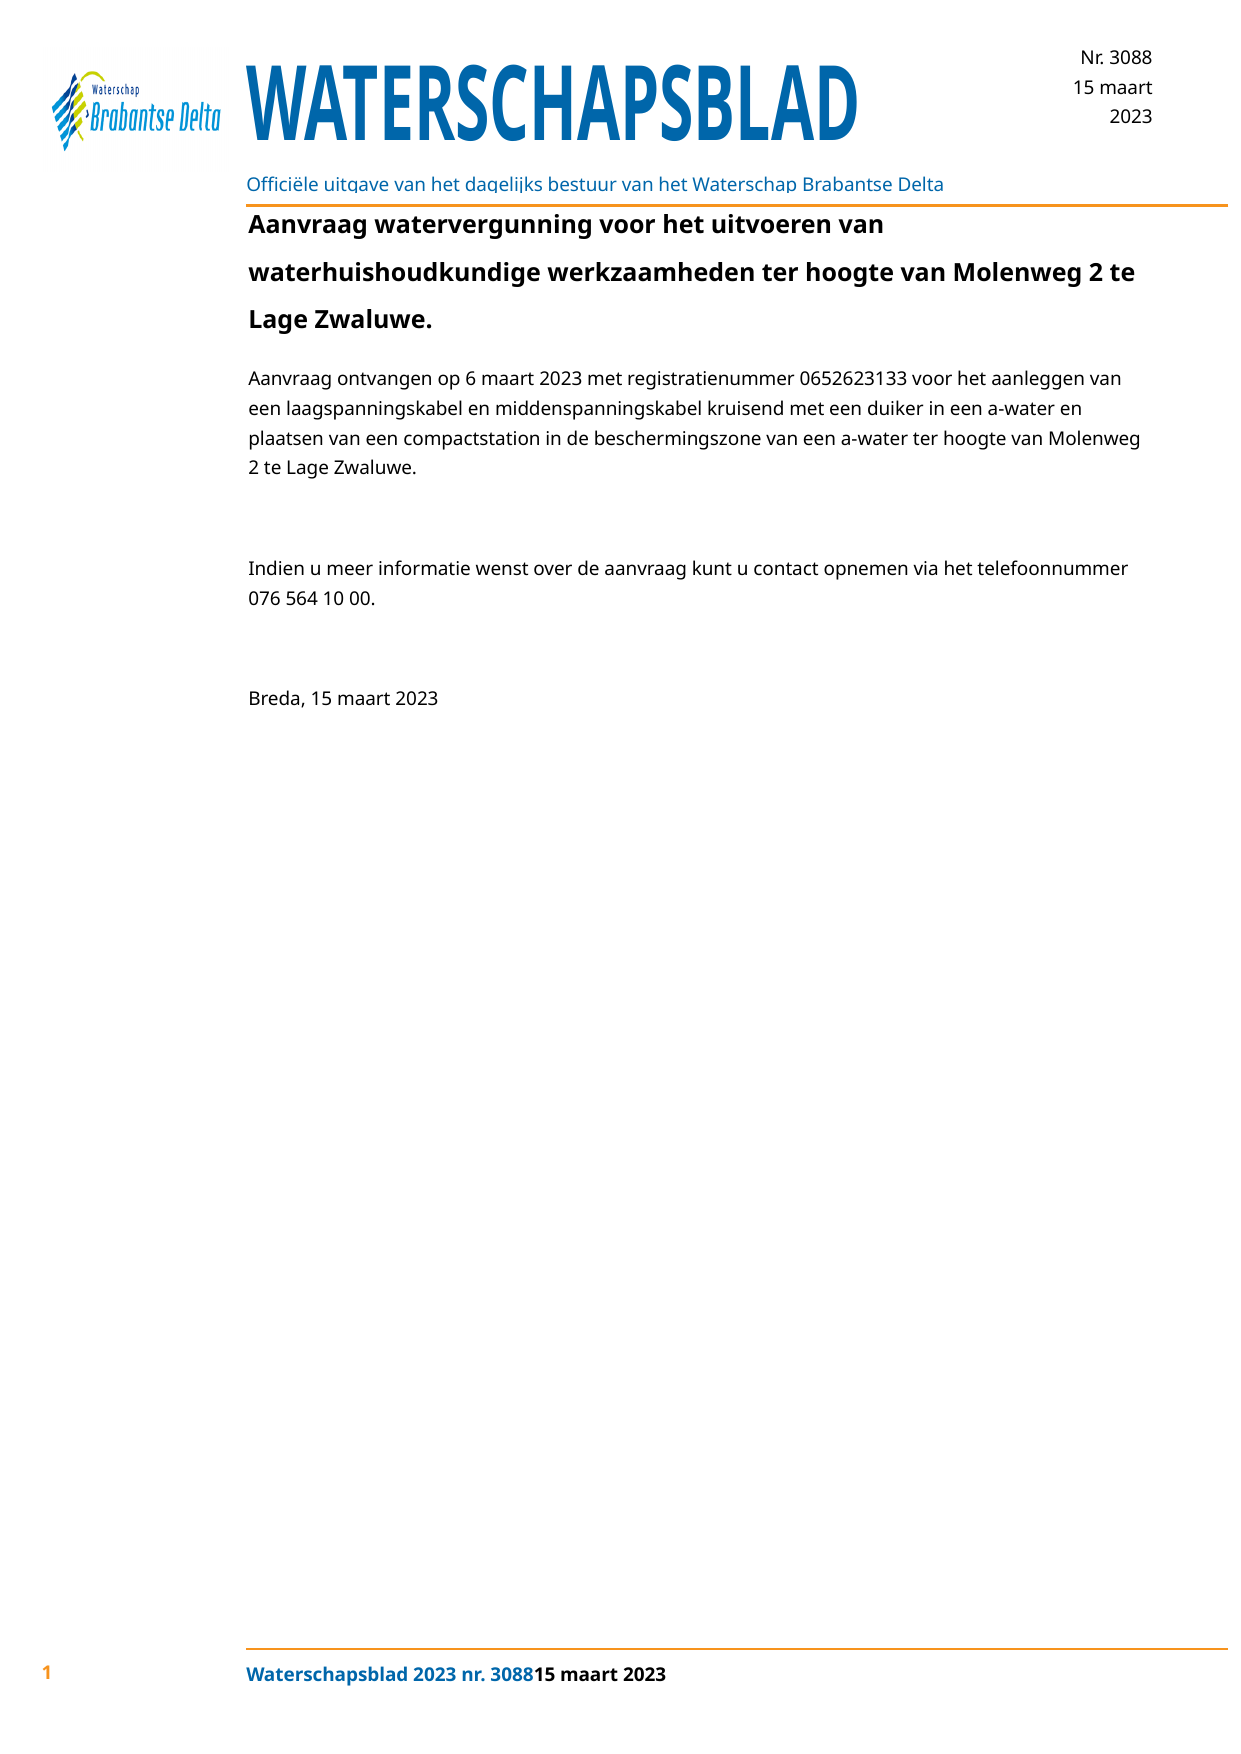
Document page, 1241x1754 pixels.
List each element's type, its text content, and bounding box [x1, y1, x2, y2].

text Indien u meer informatie wenst over de aanvraag kunt u contact opnemen via het telefoonnummer 076 564 10 00. [248, 555, 1152, 610]
picture [41, 47, 231, 172]
text Aanvraag watervergunning voor het uitvoeren van waterhuishoudkundige werkzaamheden ter hoogte van Molenweg 2 te Lage Zwaluwe. [248, 207, 1152, 336]
text Aanvraag ontvangen op 6 maart 2023 met registratienummer 0652623133 voor het aanleggen van een laagspanningskabel en middenspanningskabel kruisend met een duiker in een a-water en plaatsen van een compactstation in de beschermingszone van een a-water ter hoogte van Molenweg 2 te Lage Zwaluwe. [248, 366, 1152, 480]
text Breda, 15 maart 2023 [248, 686, 1152, 711]
